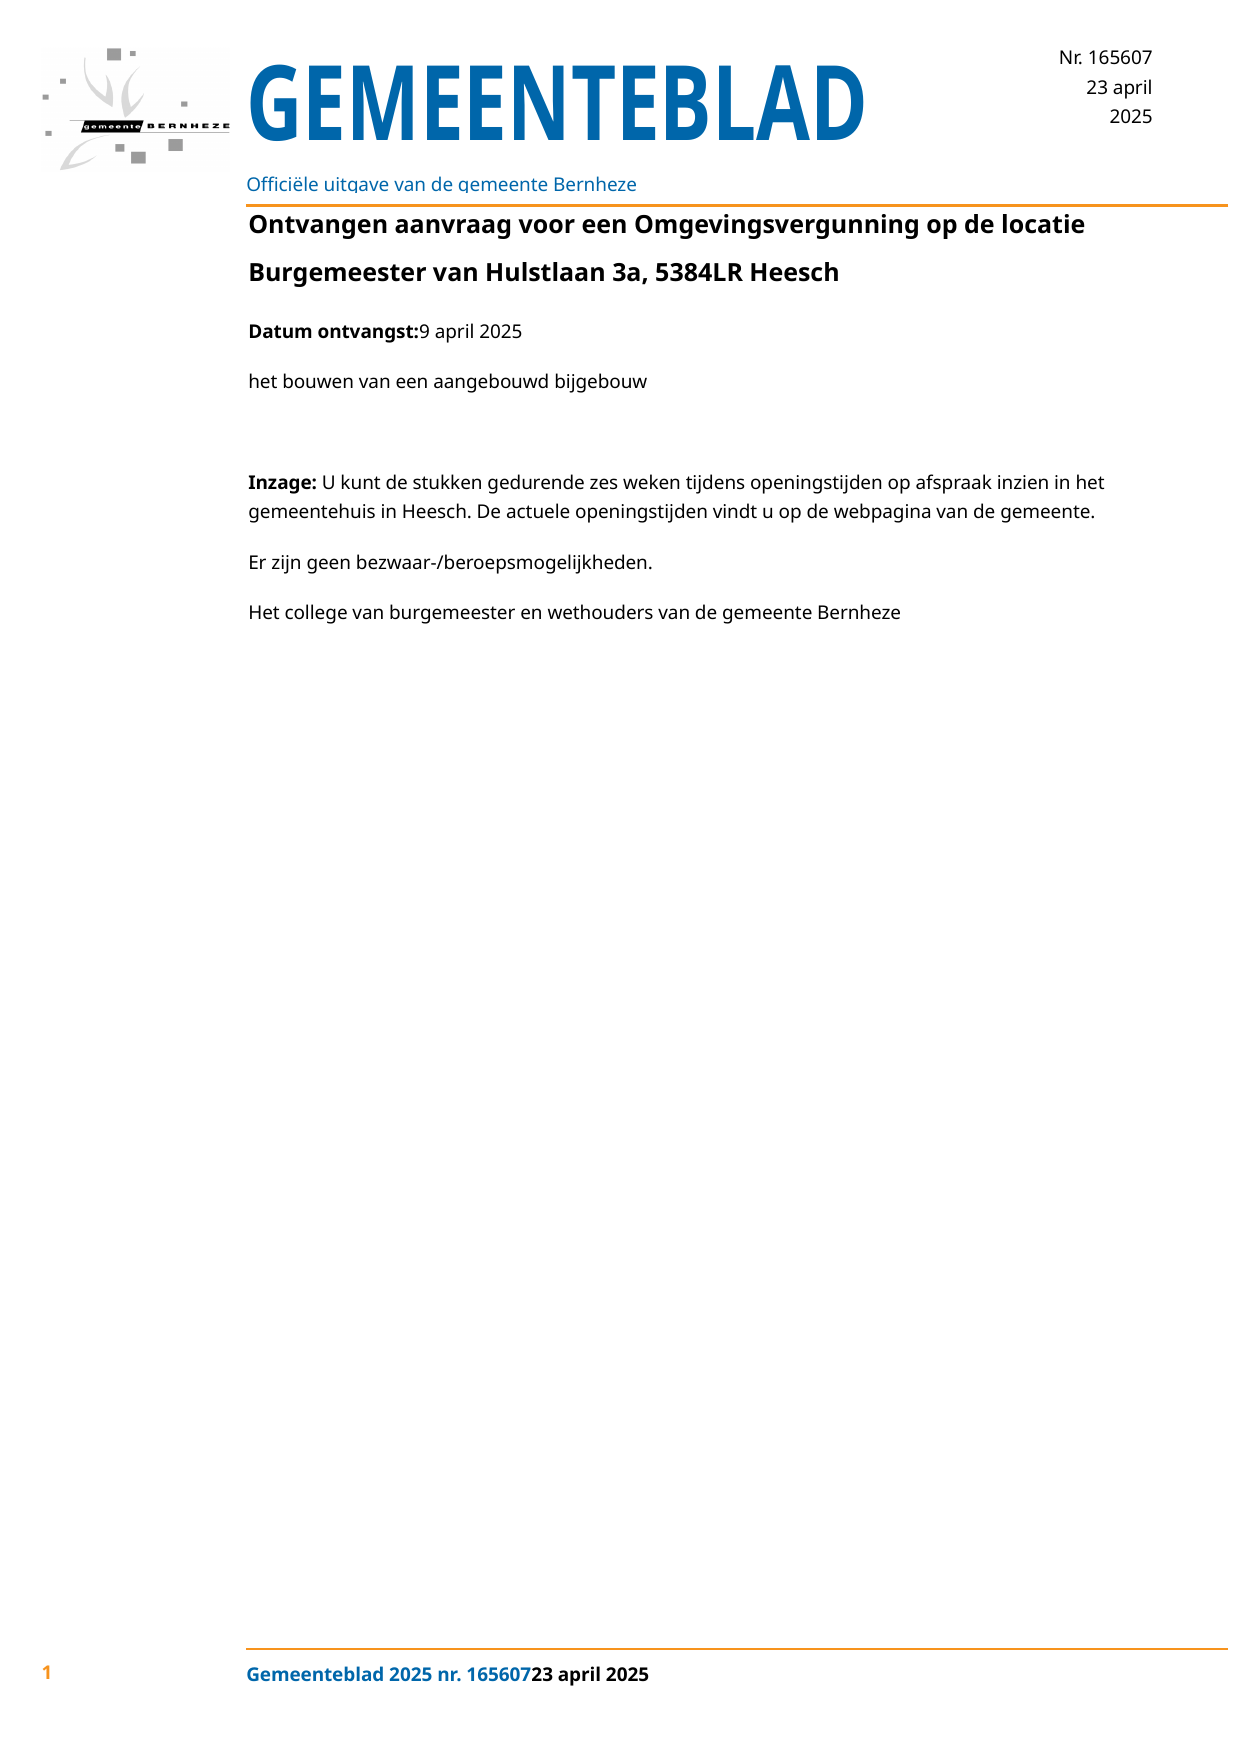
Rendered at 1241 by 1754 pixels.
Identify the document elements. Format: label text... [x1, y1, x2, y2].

text Het college van burgemeester en wethouders van de gemeente Bernheze [248, 599, 1152, 625]
picture [41, 47, 231, 172]
text Ontvangen aanvraag voor een Omgevingsvergunning op de locatie Burgemeester van Hulstlaan 3a, 5384LR Heesch [248, 207, 1152, 288]
text Er zijn geen bezwaar-/beroepsmogelijkheden. [248, 549, 1152, 575]
text het bouwen van een aangebouwd bijgebouw [248, 368, 1152, 394]
text Datum ontvangst:9 april 2025 [248, 318, 1152, 344]
text Inzage: U kunt de stukken gedurende zes weken tijdens openingstijden op afspraak inzien in het gemeentehuis in Heesch. De actuele openingstijden vindt u op de webpagina van de gemeente. [248, 469, 1152, 524]
